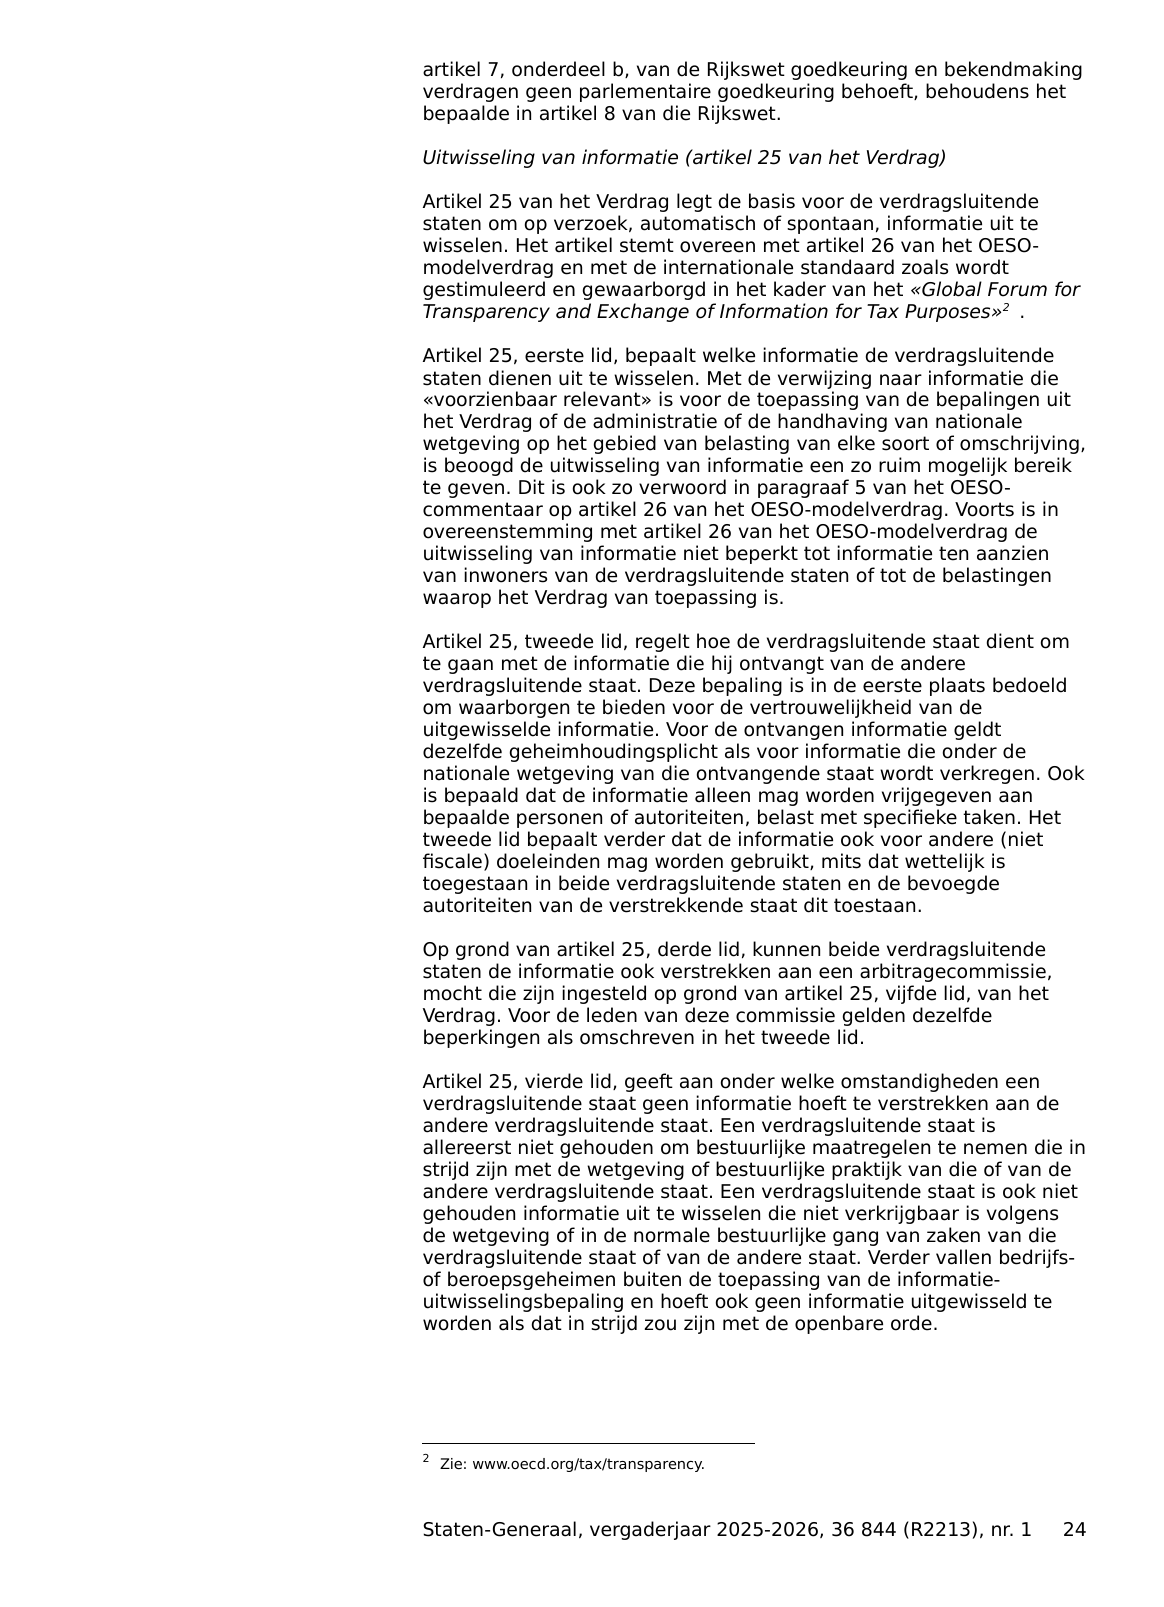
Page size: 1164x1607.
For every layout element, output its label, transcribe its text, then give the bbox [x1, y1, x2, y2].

text Artikel 25, eerste lid, bepaalt welke informatie de verdragsluitende staten dienen uit te wisselen. Met de verwijzing naar informatie die «voorzienbaar relevant» is voor de toepassing van de bepalingen uit het Verdrag of de administratie of de handhaving van nationale wetgeving op het gebied van belasting van elke soort of omschrijving, is beoogd de uitwisseling van informatie een zo ruim mogelijk bereik te geven. Dit is ook zo verwoord in paragraaf 5 van het OESO-commentaar op artikel 26 van het OESO-modelverdrag. Voorts is in overeenstemming met artikel 26 van het OESO-modelverdrag de uitwisseling van informatie niet beperkt tot informatie ten aanzien van inwoners van de verdragsluitende staten of tot de belastingen waarop het Verdrag van toepassing is. [422, 345, 1087, 609]
text Zie: www.oecd.org/tax/transparency. [422, 1452, 1087, 1474]
text Artikel 25, tweede lid, regelt hoe de verdragsluitende staat dient om te gaan met de informatie die hij ontvangt van de andere verdragsluitende staat. Deze bepaling is in de eerste plaats bedoeld om waarborgen te bieden voor de vertrouwelijkheid van de uitgewisselde informatie. Voor de ontvangen informatie geldt dezelfde geheimhoudingsplicht als voor informatie die onder de nationale wetgeving van die ontvangende staat wordt verkregen. Ook is bepaald dat de informatie alleen mag worden vrijgegeven aan bepaalde personen of autoriteiten, belast met specifieke taken. Het tweede lid bepaalt verder dat de informatie ook voor andere (niet fiscale) doeleinden mag worden gebruikt, mits dat wettelijk is toegestaan in beide verdragsluitende staten en de bevoegde autoriteiten van de verstrekkende staat dit toestaan. [422, 631, 1087, 917]
text Op grond van artikel 25, derde lid, kunnen beide verdragsluitende staten de informatie ook verstrekken aan een arbitragecommissie, mocht die zijn ingesteld op grond van artikel 25, vijfde lid, van het Verdrag. Voor de leden van deze commissie gelden dezelfde beperkingen als omschreven in het tweede lid. [422, 939, 1087, 1049]
text artikel 7, onderdeel b, van de Rijkswet goedkeuring en bekendmaking verdragen geen parlementaire goedkeuring behoeft, behoudens het bepaalde in artikel 8 van die Rijkswet. [422, 59, 1087, 125]
subtitle Uitwisseling van informatie (artikel 25 van het Verdrag) [422, 147, 1087, 169]
text Artikel 25, vierde lid, geeft aan onder welke omstandigheden een verdragsluitende staat geen informatie hoeft te verstrekken aan de andere verdragsluitende staat. Een verdragsluitende staat is allereerst niet gehouden om bestuurlijke maatregelen te nemen die in strijd zijn met de wetgeving of bestuurlijke praktijk van die of van de andere verdragsluitende staat. Een verdragsluitende staat is ook niet gehouden informatie uit te wisselen die niet verkrijgbaar is volgens de wetgeving of in de normale bestuurlijke gang van zaken van die verdragsluitende staat of van de andere staat. Verder vallen bedrijfs- of beroepsgeheimen buiten de toepassing van de informatie-uitwisselingsbepaling en hoeft ook geen informatie uitgewisseld te worden als dat in strijd zou zijn met de openbare orde. [422, 1071, 1087, 1335]
text Artikel 25 van het Verdrag legt de basis voor de verdragsluitende staten om op verzoek, automatisch of spontaan, informatie uit te wisselen. Het artikel stemt overeen met artikel 26 van het OESO-modelverdrag en met de internationale standaard zoals wordt gestimuleerd en gewaarborgd in het kader van het «Global Forum for Transparency and Exchange of Information for Tax Purposes» . [422, 191, 1087, 323]
